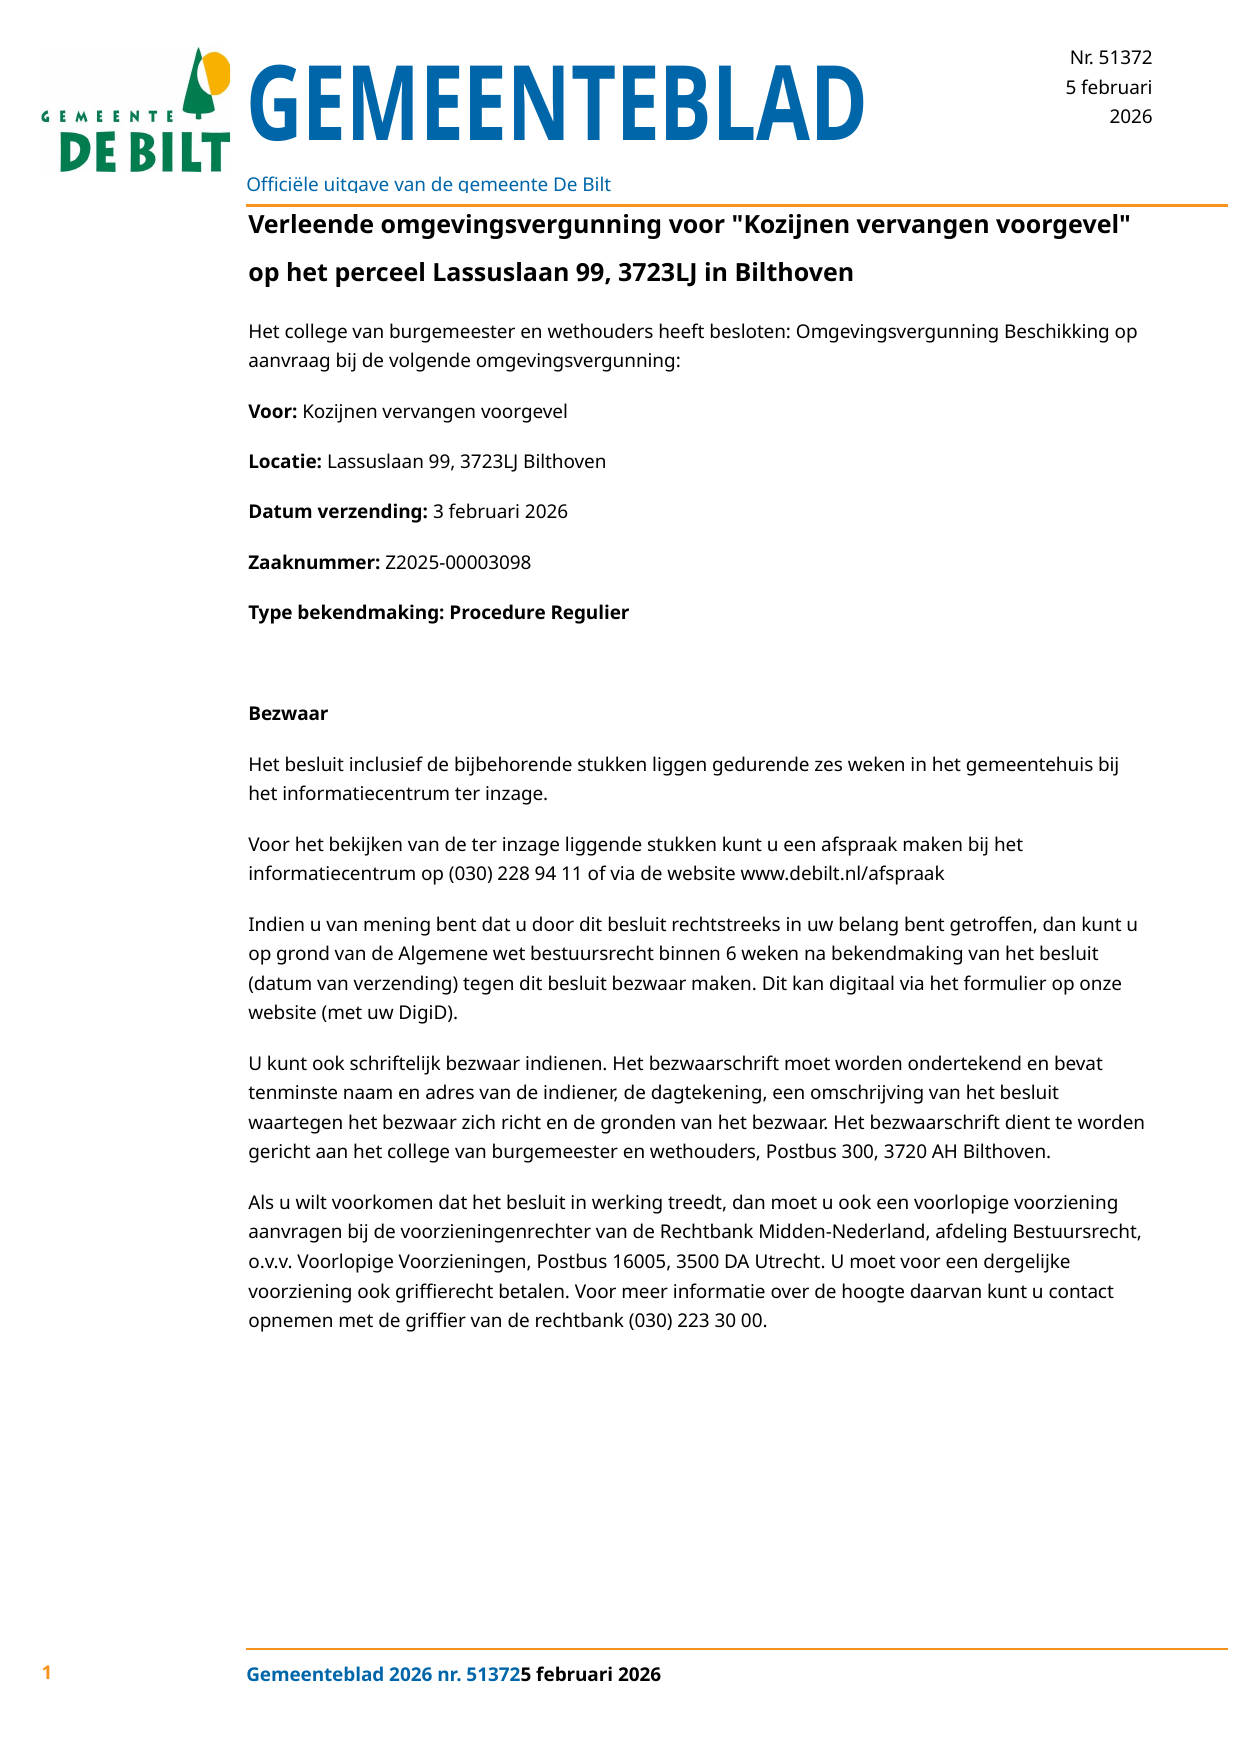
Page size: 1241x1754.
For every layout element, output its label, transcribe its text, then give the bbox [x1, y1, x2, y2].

text Indien u van mening bent dat u door dit besluit rechtstreeks in uw belang bent getroffen, dan kunt u op grond van de Algemene wet bestuursrecht binnen 6 weken na bekendmaking van het besluit (datum van verzending) tegen dit besluit bezwaar maken. Dit kan digitaal via het formulier op onze website (met uw DigiD). [248, 911, 1152, 1025]
text Voor: Kozijnen vervangen voorgevel [248, 398, 1152, 424]
text Het college van burgemeester en wethouders heeft besloten: Omgevingsvergunning Beschikking op aanvraag bij de volgende omgevingsvergunning: [248, 318, 1152, 373]
text Type bekendmaking: Procedure Regulier [248, 599, 1152, 625]
text Het besluit inclusief de bijbehorende stukken liggen gedurende zes weken in het gemeentehuis bij het informatiecentrum ter inzage. [248, 751, 1152, 806]
text Als u wilt voorkomen dat het besluit in werking treedt, dan moet u ook een voorlopige voorziening aanvragen bij de voorzieningenrechter van de Rechtbank Midden-Nederland, afdeling Bestuursrecht, o.v.v. Voorlopige Voorzieningen, Postbus 16005, 3500 DA Utrecht. U moet voor een dergelijke voorziening ook griffierecht betalen. Voor meer informatie over de hoogte daarvan kunt u contact opnemen met de griffier van de rechtbank (030) 223 30 00. [248, 1189, 1152, 1333]
text U kunt ook schriftelijk bezwaar indienen. Het bezwaarschrift moet worden ondertekend en bevat tenminste naam en adres van de indiener, de dagtekening, een omschrijving van het besluit waartegen het bezwaar zich richt en de gronden van het bezwaar. Het bezwaarschrift dient te worden gericht aan het college van burgemeester en wethouders, Postbus 300, 3720 AH Bilthoven. [248, 1050, 1152, 1164]
picture [41, 47, 231, 172]
text Datum verzending: 3 februari 2026 [248, 499, 1152, 524]
text Zaaknummer: Z2025-00003098 [248, 549, 1152, 575]
text Locatie: Lassuslaan 99, 3723LJ Bilthoven [248, 448, 1152, 474]
text Voor het bekijken van de ter inzage liggende stukken kunt u een afspraak maken bij het informatiecentrum op (030) 228 94 11 of via de website www.debilt.nl/afspraak [248, 831, 1152, 886]
text Bezwaar [248, 700, 1152, 726]
text Verleende omgevingsvergunning voor "Kozijnen vervangen voorgevel" op het perceel Lassuslaan 99, 3723LJ in Bilthoven [248, 207, 1152, 288]
